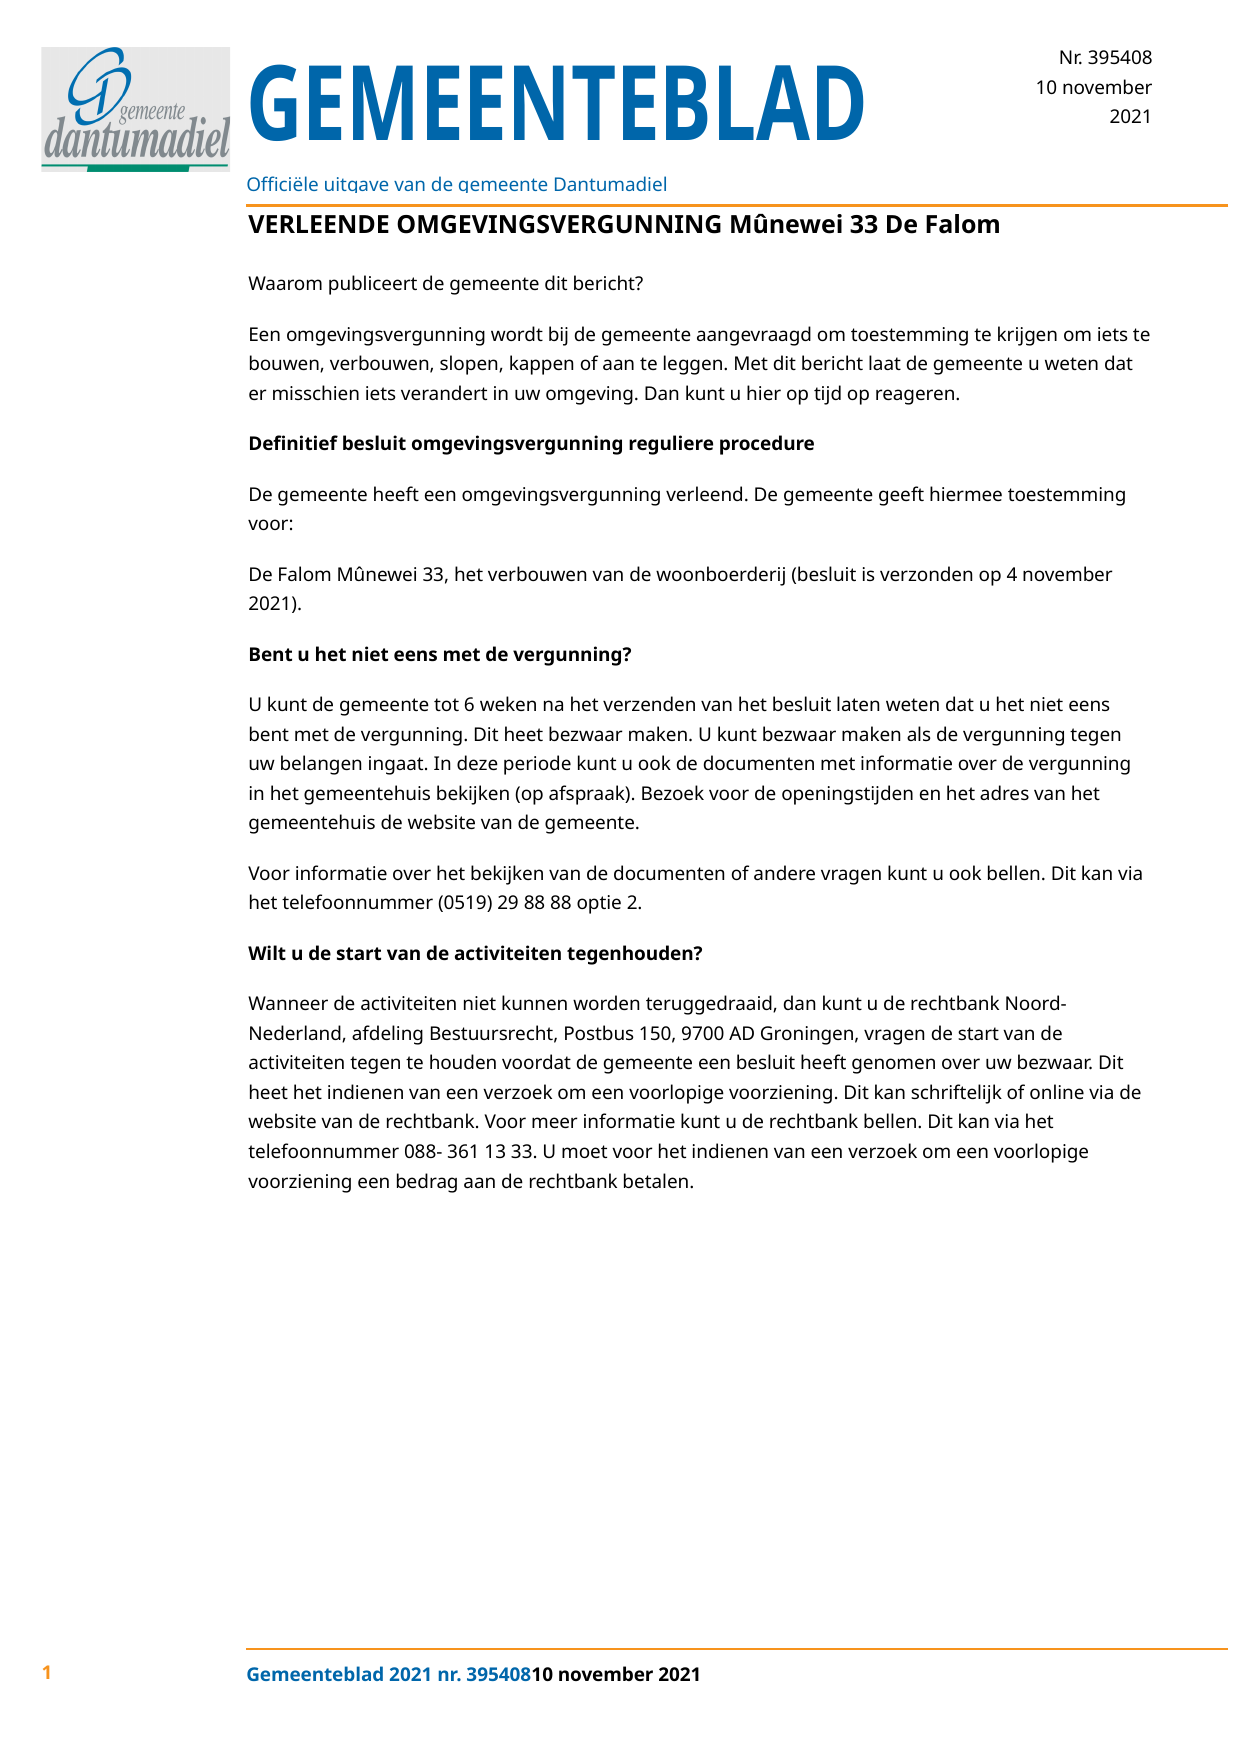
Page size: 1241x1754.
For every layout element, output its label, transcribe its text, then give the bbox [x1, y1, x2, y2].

text Waarom publiceert de gemeente dit bericht? [248, 270, 1152, 296]
text Bent u het niet eens met de vergunning? [248, 641, 1152, 666]
text Definitief besluit omgevingsvergunning reguliere procedure [248, 430, 1152, 456]
text Wilt u de start van de activiteiten tegenhouden? [248, 940, 1152, 966]
text VERLEENDE OMGEVINGSVERGUNNING Mûnewei 33 De Falom [248, 207, 1152, 241]
text De Falom Mûnewei 33, het verbouwen van de woonboerderij (besluit is verzonden op 4 november 2021). [248, 561, 1152, 616]
picture [41, 47, 231, 172]
text U kunt de gemeente tot 6 weken na het verzenden van het besluit laten weten dat u het niet eens bent met de vergunning. Dit heet bezwaar maken. U kunt bezwaar maken als de vergunning tegen uw belangen ingaat. In deze periode kunt u ook de documenten met informatie over de vergunning in het gemeentehuis bekijken (op afspraak). Bezoek voor de openingstijden en het adres van het gemeentehuis de website van de gemeente. [248, 691, 1152, 835]
text Wanneer de activiteiten niet kunnen worden teruggedraaid, dan kunt u de rechtbank Noord-Nederland, afdeling Bestuursrecht, Postbus 150, 9700 AD Groningen, vragen de start van de activiteiten tegen te houden voordat de gemeente een besluit heeft genomen over uw bezwaar. Dit heet het indienen van een verzoek om een voorlopige voorziening. Dit kan schriftelijk of online via de website van de rechtbank. Voor meer informatie kunt u de rechtbank bellen. Dit kan via het telefoonnummer 088- 361 13 33. U moet voor het indienen van een verzoek om een voorlopige voorziening een bedrag aan de rechtbank betalen. [248, 990, 1152, 1193]
text De gemeente heeft een omgevingsvergunning verleend. De gemeente geeft hiermee toestemming voor: [248, 481, 1152, 536]
text Voor informatie over het bekijken van de documenten of andere vragen kunt u ook bellen. Dit kan via het telefoonnummer (0519) 29 88 88 optie 2. [248, 860, 1152, 915]
text Een omgevingsvergunning wordt bij de gemeente aangevraagd om toestemming te krijgen om iets te bouwen, verbouwen, slopen, kappen of aan te leggen. Met dit bericht laat de gemeente u weten dat er misschien iets verandert in uw omgeving. Dan kunt u hier op tijd op reageren. [248, 321, 1152, 406]
